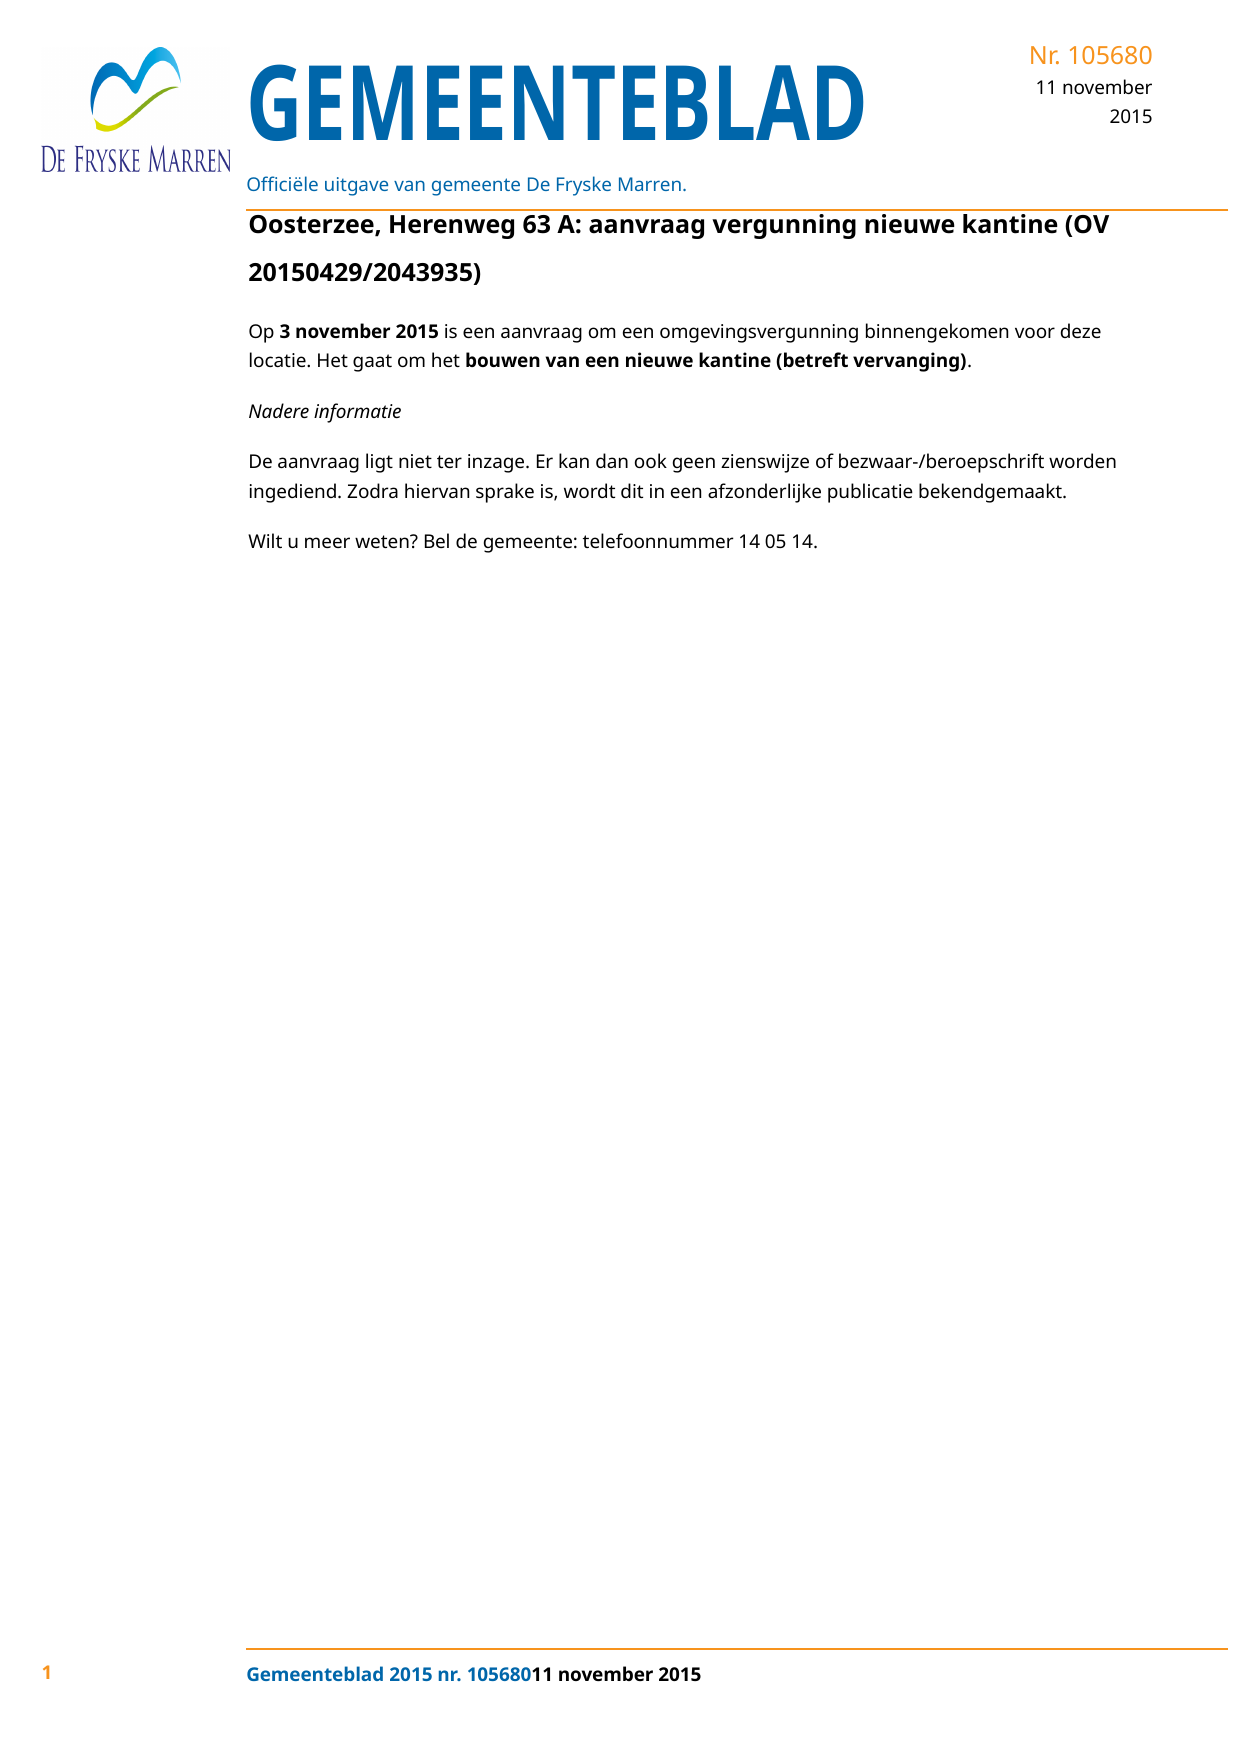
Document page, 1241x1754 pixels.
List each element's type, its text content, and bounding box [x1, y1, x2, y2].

text Nadere informatie [248, 398, 1152, 424]
text Op 3 november 2015 is een aanvraag om een omgevingsvergunning binnengekomen voor deze locatie. Het gaat om het bouwen van een nieuwe kantine (betreft vervanging). [248, 318, 1152, 373]
text Wilt u meer weten? Bel de gemeente: telefoonnummer 14 05 14. [248, 528, 1152, 554]
text De aanvraag ligt niet ter inzage. Er kan dan ook geen zienswijze of bezwaar-/beroepschrift worden ingediend. Zodra hiervan sprake is, wordt dit in een afzonderlijke publicatie bekendgemaakt. [248, 448, 1152, 504]
text Oosterzee, Herenweg 63 A: aanvraag vergunning nieuwe kantine (OV 20150429/2043935) [248, 211, 1152, 288]
picture [41, 47, 231, 172]
